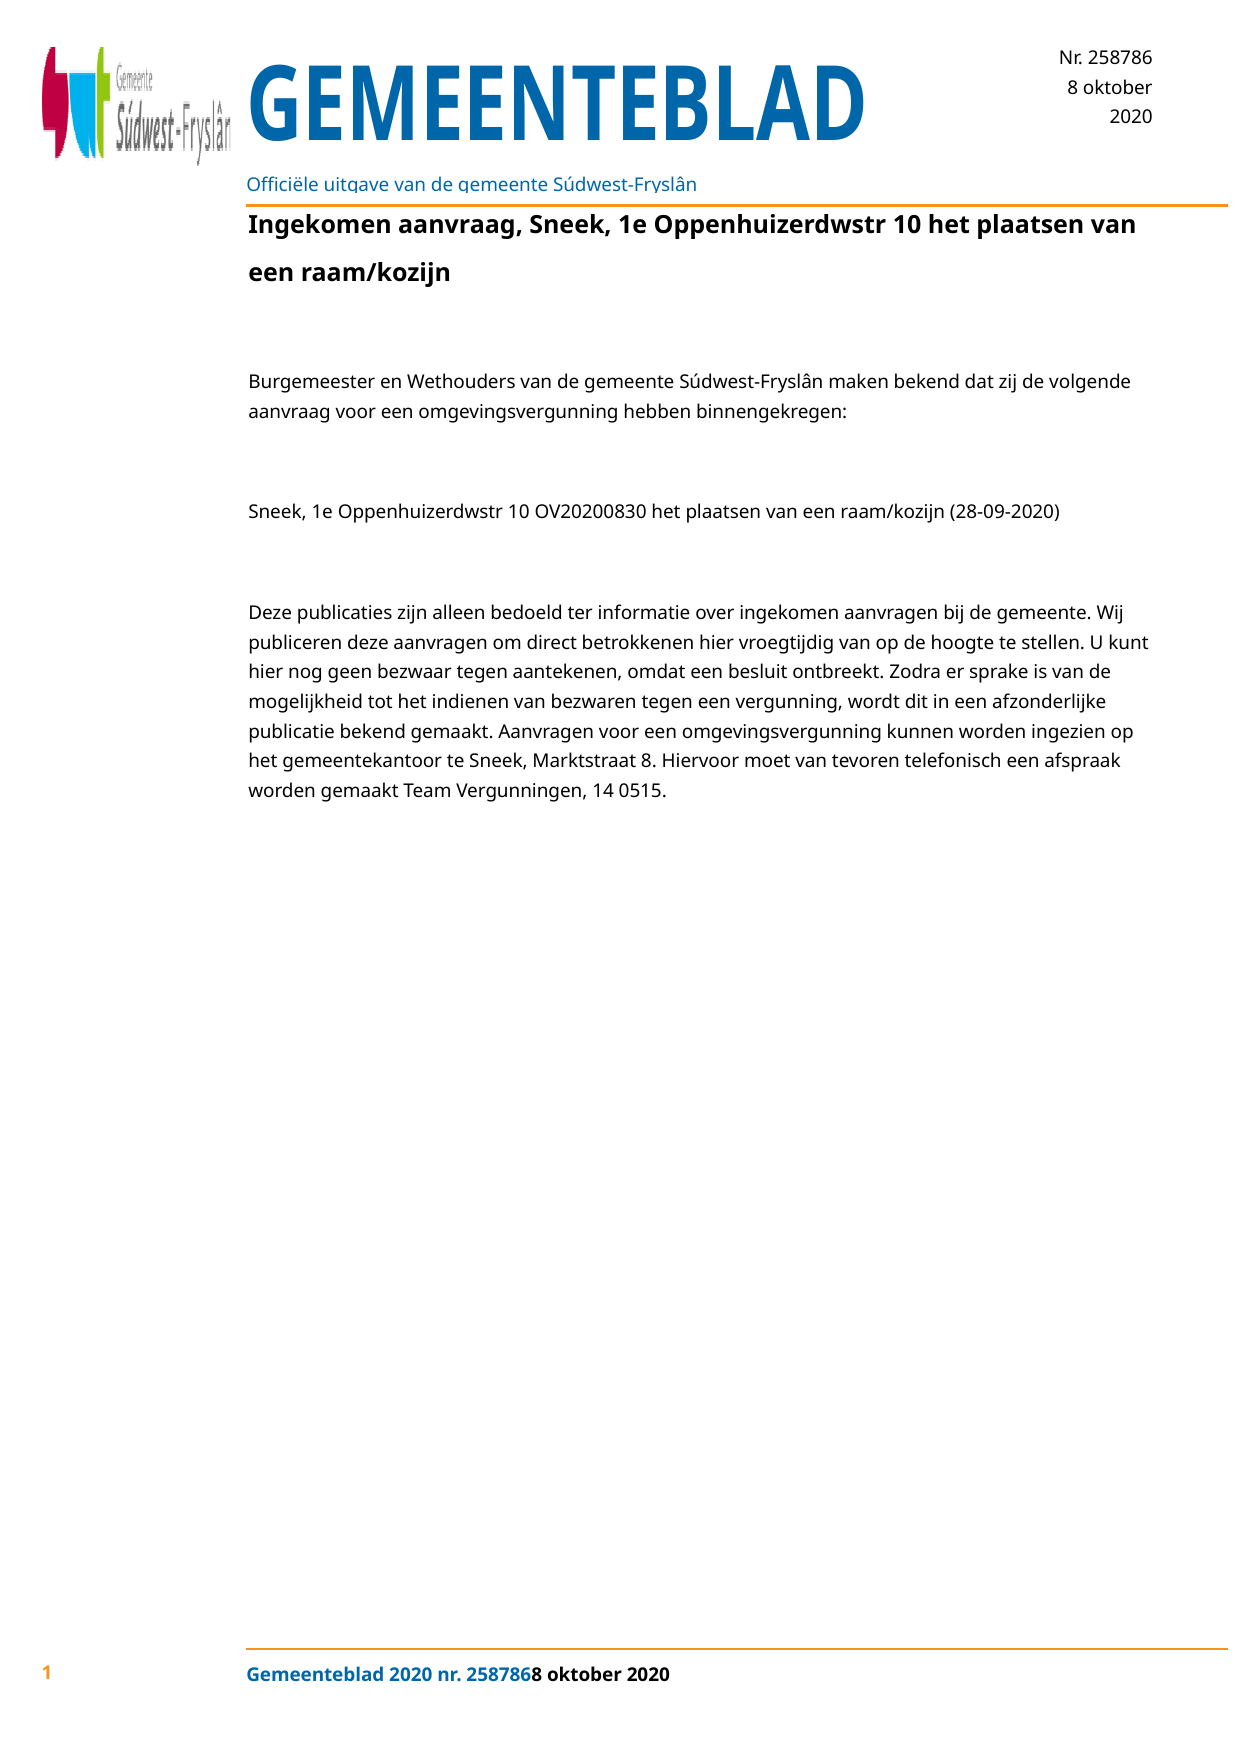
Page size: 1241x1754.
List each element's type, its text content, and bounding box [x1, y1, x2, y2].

picture [41, 47, 231, 172]
text Ingekomen aanvraag, Sneek, 1e Oppenhuizerdwstr 10 het plaatsen van een raam/kozijn [248, 207, 1152, 288]
text Burgemeester en Wethouders van de gemeente Súdwest-Fryslân maken bekend dat zij de volgende aanvraag voor een omgevingsvergunning hebben binnengekregen: [248, 368, 1152, 424]
text Deze publicaties zijn alleen bedoeld ter informatie over ingekomen aanvragen bij de gemeente. Wij publiceren deze aanvragen om direct betrokkenen hier vroegtijdig van op de hoogte te stellen. U kunt hier nog geen bezwaar tegen aantekenen, omdat een besluit ontbreekt. Zodra er sprake is van de mogelijkheid tot het indienen van bezwaren tegen een vergunning, wordt dit in een afzonderlijke publicatie bekend gemaakt. Aanvragen voor een omgevingsvergunning kunnen worden ingezien op het gemeentekantoor te Sneek, Marktstraat 8. Hiervoor moet van tevoren telefonisch een afspraak worden gemaakt Team Vergunningen, 14 0515. [248, 599, 1152, 803]
text Sneek, 1e Oppenhuizerdwstr 10 OV20200830 het plaatsen van een raam/kozijn (28-09-2020) [248, 499, 1152, 524]
